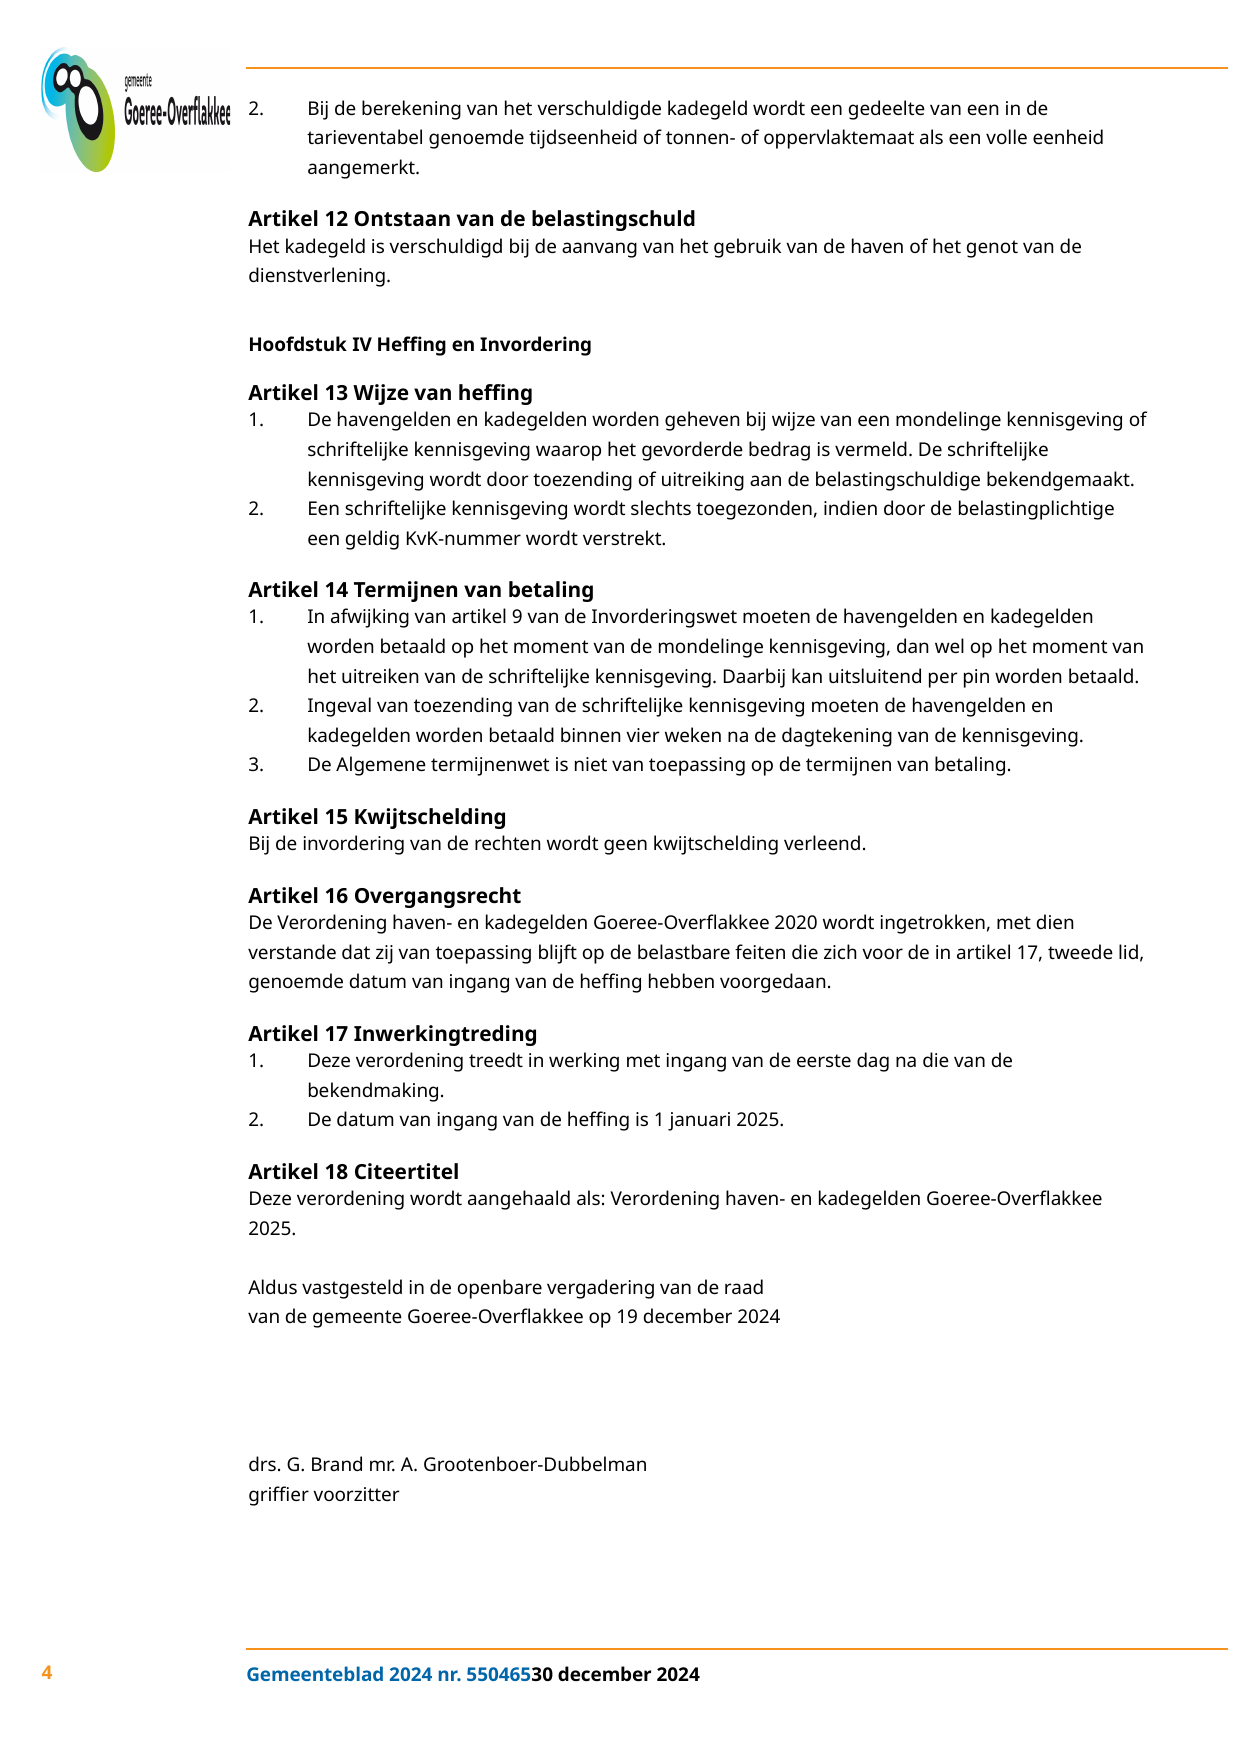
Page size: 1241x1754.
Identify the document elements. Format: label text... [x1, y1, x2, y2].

text Deze verordening wordt aangehaald als: Verordening haven- en kadegelden Goeree-Overflakkee 2025. [248, 1185, 1152, 1241]
text van de gemeente Goeree-Overflakkee op 19 december 2024 [248, 1304, 1152, 1329]
list De datum van ingang van de heffing is 1 januari 2025. [248, 1107, 1152, 1132]
list Een schriftelijke kennisgeving wordt slechts toegezonden, indien door de belastingplichtige een geldig KvK-nummer wordt verstrekt. [248, 495, 1152, 551]
text Artikel 16 Overgangsrecht [248, 881, 1152, 909]
list Deze verordening treedt in werking met ingang van de eerste dag na die van de bekendmaking. [248, 1047, 1152, 1103]
text Artikel 13 Wijze van heffing [248, 378, 1152, 407]
text De Verordening haven- en kadegelden Goeree-Overflakkee 2020 wordt ingetrokken, met dien verstande dat zij van toepassing blijft op de belastbare feiten die zich voor de in artikel 17, tweede lid, genoemde datum van ingang van de heffing hebben voorgedaan. [248, 909, 1152, 994]
text Artikel 18 Citeertitel [248, 1157, 1152, 1185]
list De Algemene termijnenwet is niet van toepassing op de termijnen van betaling. [248, 752, 1152, 777]
text drs. G. Brand mr. A. Grootenboer-Dubbelman [248, 1452, 1152, 1477]
text Artikel 15 Kwijtschelding [248, 802, 1152, 831]
text Artikel 17 Inwerkingtreding [248, 1019, 1152, 1047]
list In afwijking van artikel 9 van de Invorderingswet moeten de havengelden en kadegelden worden betaald op het moment van de mondelinge kennisgeving, dan wel op het moment van het uitreiken van de schriftelijke kennisgeving. Daarbij kan uitsluitend per pin worden betaald. [248, 604, 1152, 689]
picture [41, 47, 231, 172]
text Artikel 14 Termijnen van betaling [248, 575, 1152, 604]
text Aldus vastgesteld in de openbare vergadering van de raad [248, 1274, 1152, 1300]
text Hoofdstuk IV Heffing en Invordering [248, 329, 1152, 357]
text Het kadegeld is verschuldigd bij de aanvang van het gebruik van de haven of het genot van de dienstverlening. [248, 233, 1152, 288]
list De havengelden en kadegelden worden geheven bij wijze van een mondelinge kennisgeving of schriftelijke kennisgeving waarop het gevorderde bedrag is vermeld. De schriftelijke kennisgeving wordt door toezending of uitreiking aan de belastingschuldige bekendgemaakt. [248, 407, 1152, 491]
text Bij de invordering van de rechten wordt geen kwijtschelding verleend. [248, 831, 1152, 856]
list Bij de berekening van het verschuldigde kadegeld wordt een gedeelte van een in de tarieventabel genoemde tijdseenheid of tonnen- of oppervlaktemaat als een volle eenheid aangemerkt. [248, 95, 1152, 180]
list Ingeval van toezending van de schriftelijke kennisgeving moeten de havengelden en kadegelden worden betaald binnen vier weken na de dagtekening van de kennisgeving. [248, 692, 1152, 748]
text Artikel 12 Ontstaan van de belastingschuld [248, 204, 1152, 233]
text griffier voorzitter [248, 1481, 1152, 1507]
